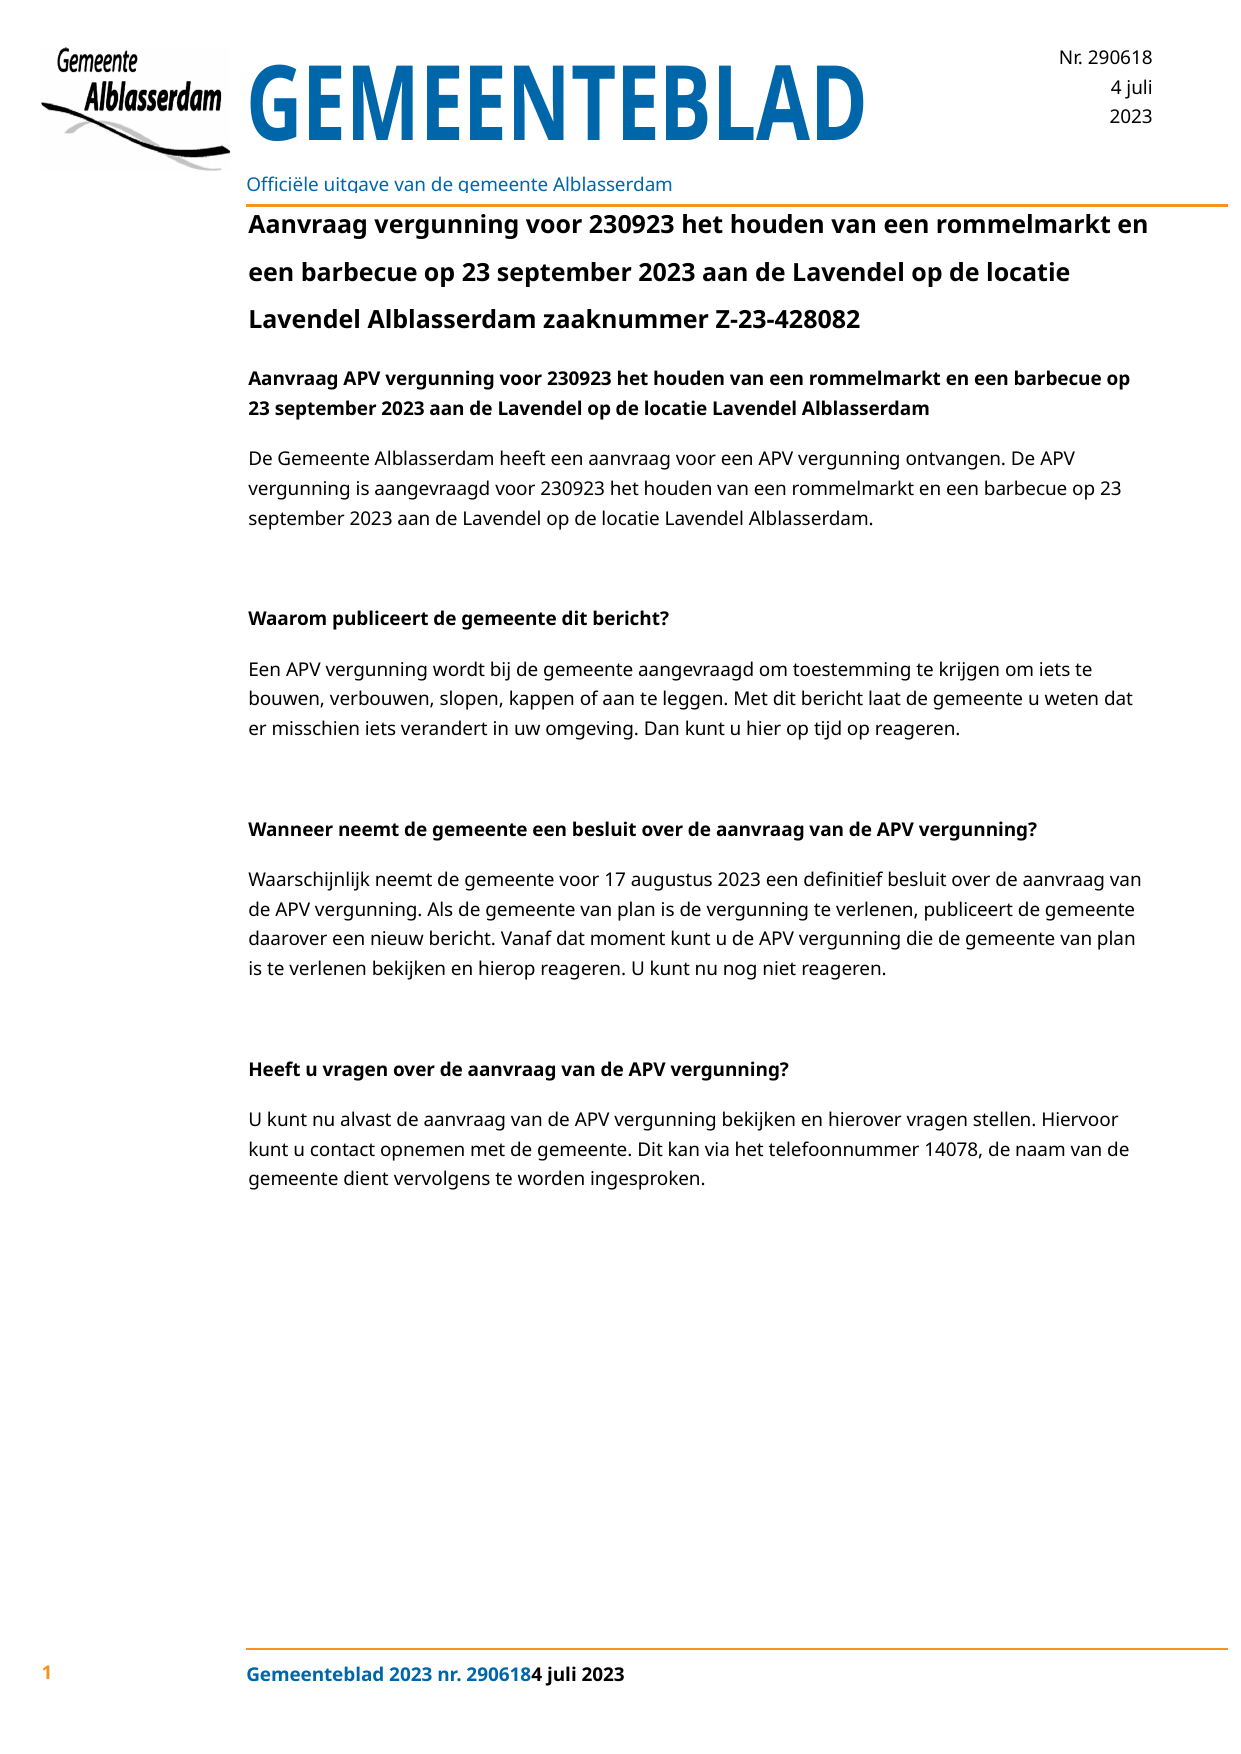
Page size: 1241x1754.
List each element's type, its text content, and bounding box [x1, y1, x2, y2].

text Waarschijnlijk neemt de gemeente voor 17 augustus 2023 een definitief besluit over de aanvraag van de APV vergunning. Als de gemeente van plan is de vergunning te verlenen, publiceert de gemeente daarover een nieuw bericht. Vanaf dat moment kunt u de APV vergunning die de gemeente van plan is te verlenen bekijken en hierop reageren. U kunt nu nog niet reageren. [248, 866, 1152, 981]
picture [41, 47, 231, 172]
text Waarom publiceert de gemeente dit bericht? [248, 606, 1152, 631]
text U kunt nu alvast de aanvraag van de APV vergunning bekijken en hierover vragen stellen. Hiervoor kunt u contact opnemen met de gemeente. Dit kan via het telefoonnummer 14078, de naam van de gemeente dient vervolgens te worden ingesproken. [248, 1106, 1152, 1191]
text Heeft u vragen over de aanvraag van de APV vergunning? [248, 1056, 1152, 1082]
text De Gemeente Alblasserdam heeft een aanvraag voor een APV vergunning ontvangen. De APV vergunning is aangevraagd voor 230923 het houden van een rommelmarkt en een barbecue op 23 september 2023 aan de Lavendel op de locatie Lavendel Alblasserdam. [248, 446, 1152, 530]
text Aanvraag vergunning voor 230923 het houden van een rommelmarkt en een barbecue op 23 september 2023 aan de Lavendel op de locatie Lavendel Alblasserdam zaaknummer Z-23-428082 [248, 207, 1152, 336]
text Een APV vergunning wordt bij de gemeente aangevraagd om toestemming te krijgen om iets te bouwen, verbouwen, slopen, kappen of aan te leggen. Met dit bericht laat de gemeente u weten dat er misschien iets verandert in uw omgeving. Dan kunt u hier op tijd op reageren. [248, 656, 1152, 741]
text Aanvraag APV vergunning voor 230923 het houden van een rommelmarkt en een barbecue op 23 september 2023 aan de Lavendel op de locatie Lavendel Alblasserdam [248, 366, 1152, 421]
text Wanneer neemt de gemeente een besluit over de aanvraag van de APV vergunning? [248, 816, 1152, 842]
